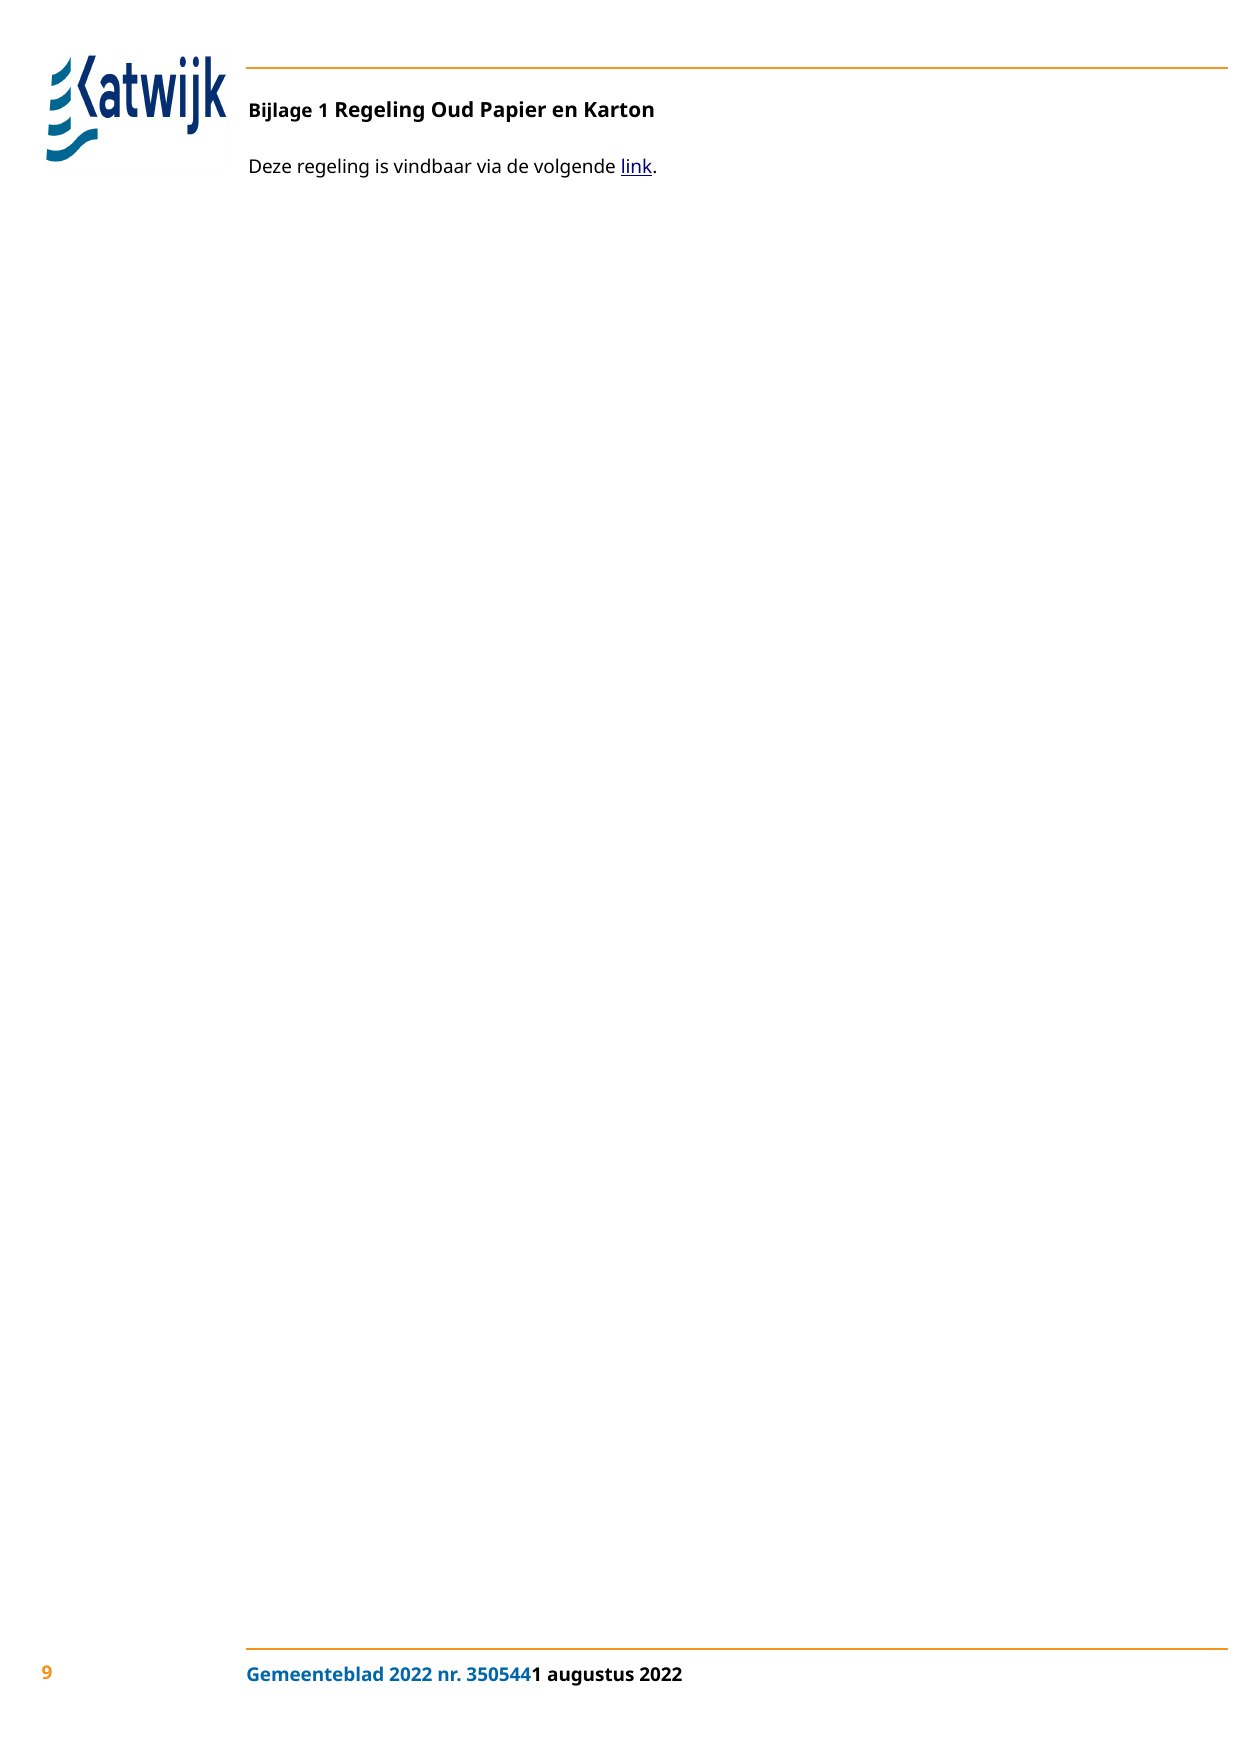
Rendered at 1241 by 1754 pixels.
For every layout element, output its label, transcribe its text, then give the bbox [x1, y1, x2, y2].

picture [41, 47, 231, 172]
text Bijlage 1 Regeling Oud Papier en Karton [248, 95, 1152, 123]
text Deze regeling is vindbaar via de volgende link. [248, 153, 1152, 179]
